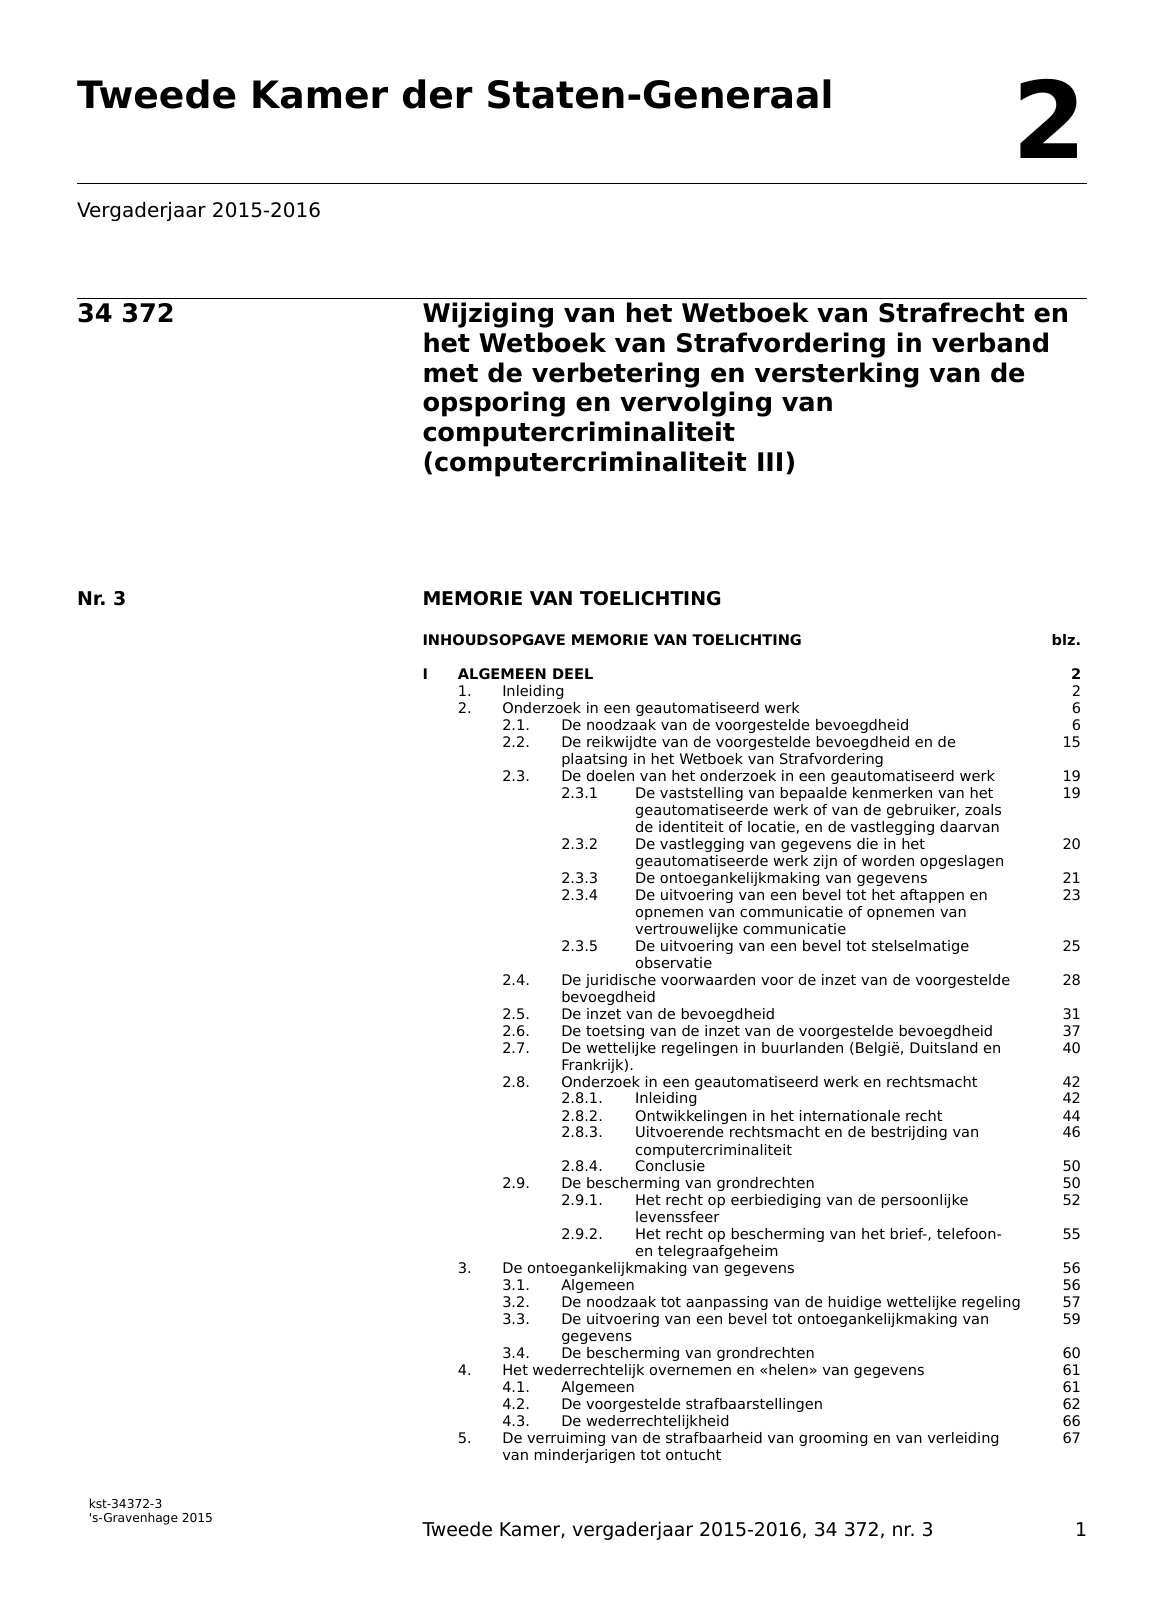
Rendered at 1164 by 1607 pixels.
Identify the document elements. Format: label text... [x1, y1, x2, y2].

table_cell [422, 1277, 452, 1294]
table_cell [555, 649, 629, 666]
table_cell [422, 1311, 452, 1345]
table_cell I [422, 666, 452, 683]
table_cell 2.9. [496, 1175, 555, 1192]
table_cell De reikwijdte van de voorgestelde bevoegdheid en de plaatsing in het Wetboek van Strafvordering [555, 734, 1027, 768]
table_cell 2.3.5 [555, 938, 629, 972]
table_cell Inleiding [629, 1090, 1027, 1107]
table_cell 4.1. [496, 1379, 555, 1396]
table_header INHOUDSOPGAVE MEMORIE VAN TOELICHTING [422, 632, 1027, 649]
table_cell 42 [1028, 1090, 1087, 1107]
table_cell [452, 1040, 496, 1073]
table_cell 25 [1028, 938, 1087, 972]
table_cell 6 [1028, 700, 1087, 717]
table_cell [452, 1379, 496, 1396]
table_cell [496, 1226, 555, 1260]
table_cell 1. [452, 683, 496, 700]
table_cell 3.1. [496, 1277, 555, 1294]
table_cell [452, 768, 496, 785]
subtitle Nr. 3 MEMORIE VAN TOELICHTING [77, 588, 1087, 610]
table_cell [496, 870, 555, 887]
table_cell [496, 938, 555, 972]
table_cell Het wederrechtelijk overnemen en «helen» van gegevens [496, 1362, 1027, 1379]
table_cell 19 [1028, 768, 1087, 785]
table_cell [422, 1074, 452, 1090]
table_cell 4. [452, 1362, 496, 1379]
table_cell [422, 1158, 452, 1175]
table_cell 2 [1028, 683, 1087, 700]
table_cell De ontoegankelijkmaking van gegevens [496, 1260, 1027, 1277]
table_cell 6 [1028, 717, 1087, 734]
table_cell 61 [1028, 1379, 1087, 1396]
table_cell 2.8.3. [555, 1124, 629, 1158]
table_cell 3. [452, 1260, 496, 1277]
table_cell [452, 870, 496, 887]
table_cell 2.6. [496, 1023, 555, 1039]
table_cell 28 [1028, 972, 1087, 1006]
table_cell 2.3.4 [555, 887, 629, 938]
table_cell De ontoegankelijkmaking van gegevens [629, 870, 1027, 887]
table_cell 2.5. [496, 1006, 555, 1022]
table_cell 4.2. [496, 1396, 555, 1413]
table_cell [422, 649, 452, 666]
table_cell De toetsing van de inzet van de voorgestelde bevoegdheid [555, 1023, 1027, 1039]
table_cell 61 [1028, 1362, 1087, 1379]
table_cell [452, 972, 496, 1006]
table_cell [422, 1430, 452, 1464]
table_cell De bescherming van grondrechten [555, 1175, 1027, 1192]
table_cell [422, 1023, 452, 1039]
table_cell 2.1. [496, 717, 555, 734]
table_cell [422, 717, 452, 734]
table_cell [422, 1040, 452, 1073]
table_cell [422, 836, 452, 870]
table_cell 2.9.2. [555, 1226, 629, 1260]
table_cell [496, 1090, 555, 1107]
table_cell [452, 1074, 496, 1090]
table_cell 40 [1028, 1040, 1087, 1073]
table_cell [496, 1124, 555, 1158]
table_cell [422, 972, 452, 1006]
table_cell [452, 887, 496, 938]
table_cell De vastlegging van gegevens die in het geautomatiseerde werk zijn of worden opgeslagen [629, 836, 1027, 870]
table_cell 2.8.1. [555, 1090, 629, 1107]
table_cell 19 [1028, 785, 1087, 836]
table_cell Algemeen [555, 1277, 1027, 1294]
table_cell De doelen van het onderzoek in een geautomatiseerd werk [555, 768, 1027, 785]
table_cell [452, 1090, 496, 1107]
table_cell [452, 1175, 496, 1192]
table_cell [422, 1260, 452, 1277]
table_cell [452, 649, 496, 666]
table_cell 56 [1028, 1260, 1087, 1277]
table_cell [422, 768, 452, 785]
table_cell [452, 1226, 496, 1260]
table_cell [452, 1023, 496, 1039]
table_cell 2.8.4. [555, 1158, 629, 1175]
table_cell [452, 1192, 496, 1226]
table_cell [629, 649, 1027, 666]
table_cell [422, 938, 452, 972]
table_cell 3.3. [496, 1311, 555, 1345]
table_cell Het recht op eerbiediging van de persoonlijke levenssfeer [629, 1192, 1027, 1226]
table_cell 2.8.2. [555, 1108, 629, 1124]
table_cell [452, 836, 496, 870]
table_cell [496, 649, 555, 666]
table_cell De wettelijke regelingen in buurlanden (België, Duitsland en Frankrijk). [555, 1040, 1027, 1073]
table_cell 50 [1028, 1158, 1087, 1175]
table_header 2 [886, 59, 1087, 183]
table_cell Uitvoerende rechtsmacht en de bestrijding van computercriminaliteit [629, 1124, 1027, 1158]
table_cell 57 [1028, 1294, 1087, 1311]
table_cell Algemeen [555, 1379, 1027, 1396]
table_cell [452, 1294, 496, 1311]
table_cell [452, 1413, 496, 1430]
table_cell 46 [1028, 1124, 1087, 1158]
table_cell Inleiding [496, 683, 1027, 700]
table_cell 2. [452, 700, 496, 717]
table_cell 2.3. [496, 768, 555, 785]
table_cell [422, 1345, 452, 1362]
table_cell 21 [1028, 870, 1087, 887]
table_cell Onderzoek in een geautomatiseerd werk en rechtsmacht [555, 1074, 1027, 1090]
table_cell De uitvoering van een bevel tot het aftappen en opnemen van communicatie of opnemen van vertrouwelijke communicatie [629, 887, 1027, 938]
table_cell [422, 1108, 452, 1124]
table_cell 2.3.1 [555, 785, 629, 836]
table_cell 3.2. [496, 1294, 555, 1311]
table_cell De inzet van de bevoegdheid [555, 1006, 1027, 1022]
table_cell De uitvoering van een bevel tot ontoegankelijkmaking van gegevens [555, 1311, 1027, 1345]
table_cell 31 [1028, 1006, 1087, 1022]
table_cell [452, 1108, 496, 1124]
table_cell De uitvoering van een bevel tot stelselmatige observatie [629, 938, 1027, 972]
table_cell De noodzaak van de voorgestelde bevoegdheid [555, 717, 1027, 734]
table_cell [422, 1413, 452, 1430]
table_cell De bescherming van grondrechten [555, 1345, 1027, 1362]
table_cell [422, 1379, 452, 1396]
table_cell [422, 700, 452, 717]
table_cell 5. [452, 1430, 496, 1464]
table_cell 60 [1028, 1345, 1087, 1362]
table_cell [452, 1277, 496, 1294]
table_cell 2.2. [496, 734, 555, 768]
table_cell [496, 836, 555, 870]
table_cell [422, 1124, 452, 1158]
table_cell 37 [1028, 1023, 1087, 1039]
table_cell Het recht op bescherming van het brief-, telefoon- en telegraafgeheim [629, 1226, 1027, 1260]
table_cell Conclusie [629, 1158, 1027, 1175]
table_cell 52 [1028, 1192, 1087, 1226]
table_cell [1028, 649, 1087, 666]
table_cell 2.9.1. [555, 1192, 629, 1226]
table_cell Vergaderjaar 2015-2016 [77, 184, 1087, 298]
table_cell [422, 887, 452, 938]
table_cell [422, 1090, 452, 1107]
table_cell [452, 1158, 496, 1175]
table_cell [422, 1175, 452, 1192]
table_cell 2.7. [496, 1040, 555, 1073]
table_cell [422, 785, 452, 836]
table_cell 67 [1028, 1430, 1087, 1464]
table_cell 50 [1028, 1175, 1087, 1192]
text kst-34372-3 [88, 1497, 323, 1511]
table_cell [422, 1006, 452, 1022]
table_cell [422, 1226, 452, 1260]
table_header blz. [1028, 632, 1087, 649]
table_cell [496, 1158, 555, 1175]
table_cell 15 [1028, 734, 1087, 768]
table_cell [422, 1192, 452, 1226]
table_cell [452, 1345, 496, 1362]
table_cell 3.4. [496, 1345, 555, 1362]
table_cell De wederrechtelijkheid [555, 1413, 1027, 1430]
table_cell 4.3. [496, 1413, 555, 1430]
table_cell ALGEMEEN DEEL [452, 666, 1027, 683]
table_cell 20 [1028, 836, 1087, 870]
table_cell 66 [1028, 1413, 1087, 1430]
table_cell 44 [1028, 1108, 1087, 1124]
table_cell [496, 785, 555, 836]
table_cell [496, 1192, 555, 1226]
table_cell Ontwikkelingen in het internationale recht [629, 1108, 1027, 1124]
table_cell [422, 870, 452, 887]
table_cell [452, 1311, 496, 1345]
table_cell [452, 717, 496, 734]
table_cell 55 [1028, 1226, 1087, 1260]
table_cell 2 [1028, 666, 1087, 683]
table_cell De noodzaak tot aanpassing van de huidige wettelijke regeling [555, 1294, 1027, 1311]
table_cell [496, 887, 555, 938]
table_cell 42 [1028, 1074, 1087, 1090]
table_cell [496, 1108, 555, 1124]
table_cell [452, 785, 496, 836]
table_cell [422, 683, 452, 700]
table_cell 2.4. [496, 972, 555, 1006]
table_cell [452, 1006, 496, 1022]
table_cell [422, 734, 452, 768]
table_cell [422, 1294, 452, 1311]
table_cell 56 [1028, 1277, 1087, 1294]
table_cell De juridische voorwaarden voor de inzet van de voorgestelde bevoegdheid [555, 972, 1027, 1006]
table_cell [452, 1396, 496, 1413]
table_cell 2.3.3 [555, 870, 629, 887]
table_cell 62 [1028, 1396, 1087, 1413]
table_header Tweede Kamer der Staten-Generaal [77, 59, 886, 183]
table_cell [452, 1124, 496, 1158]
table_cell 2.8. [496, 1074, 555, 1090]
table_cell [422, 1396, 452, 1413]
table_cell De voorgestelde strafbaarstellingen [555, 1396, 1027, 1413]
subtitle 34 372 Wijziging van het Wetboek van Strafrecht en het Wetboek van Strafvordering in verband met de verbetering en versterking van de opsporing en vervolging van computercriminaliteit (computercriminaliteit III) [77, 299, 1087, 477]
table_cell 23 [1028, 887, 1087, 938]
table_cell Onderzoek in een geautomatiseerd werk [496, 700, 1027, 717]
table_cell 59 [1028, 1311, 1087, 1345]
table_cell [452, 734, 496, 768]
table_cell 2.3.2 [555, 836, 629, 870]
text 's-Gravenhage 2015 [88, 1511, 323, 1525]
table_cell [452, 938, 496, 972]
table_cell De verruiming van de strafbaarheid van grooming en van verleiding van minderjarigen tot ontucht [496, 1430, 1027, 1464]
table_cell De vaststelling van bepaalde kenmerken van het geautomatiseerde werk of van de gebruiker, zoals de identiteit of locatie, en de vastlegging daarvan [629, 785, 1027, 836]
table_cell [422, 1362, 452, 1379]
